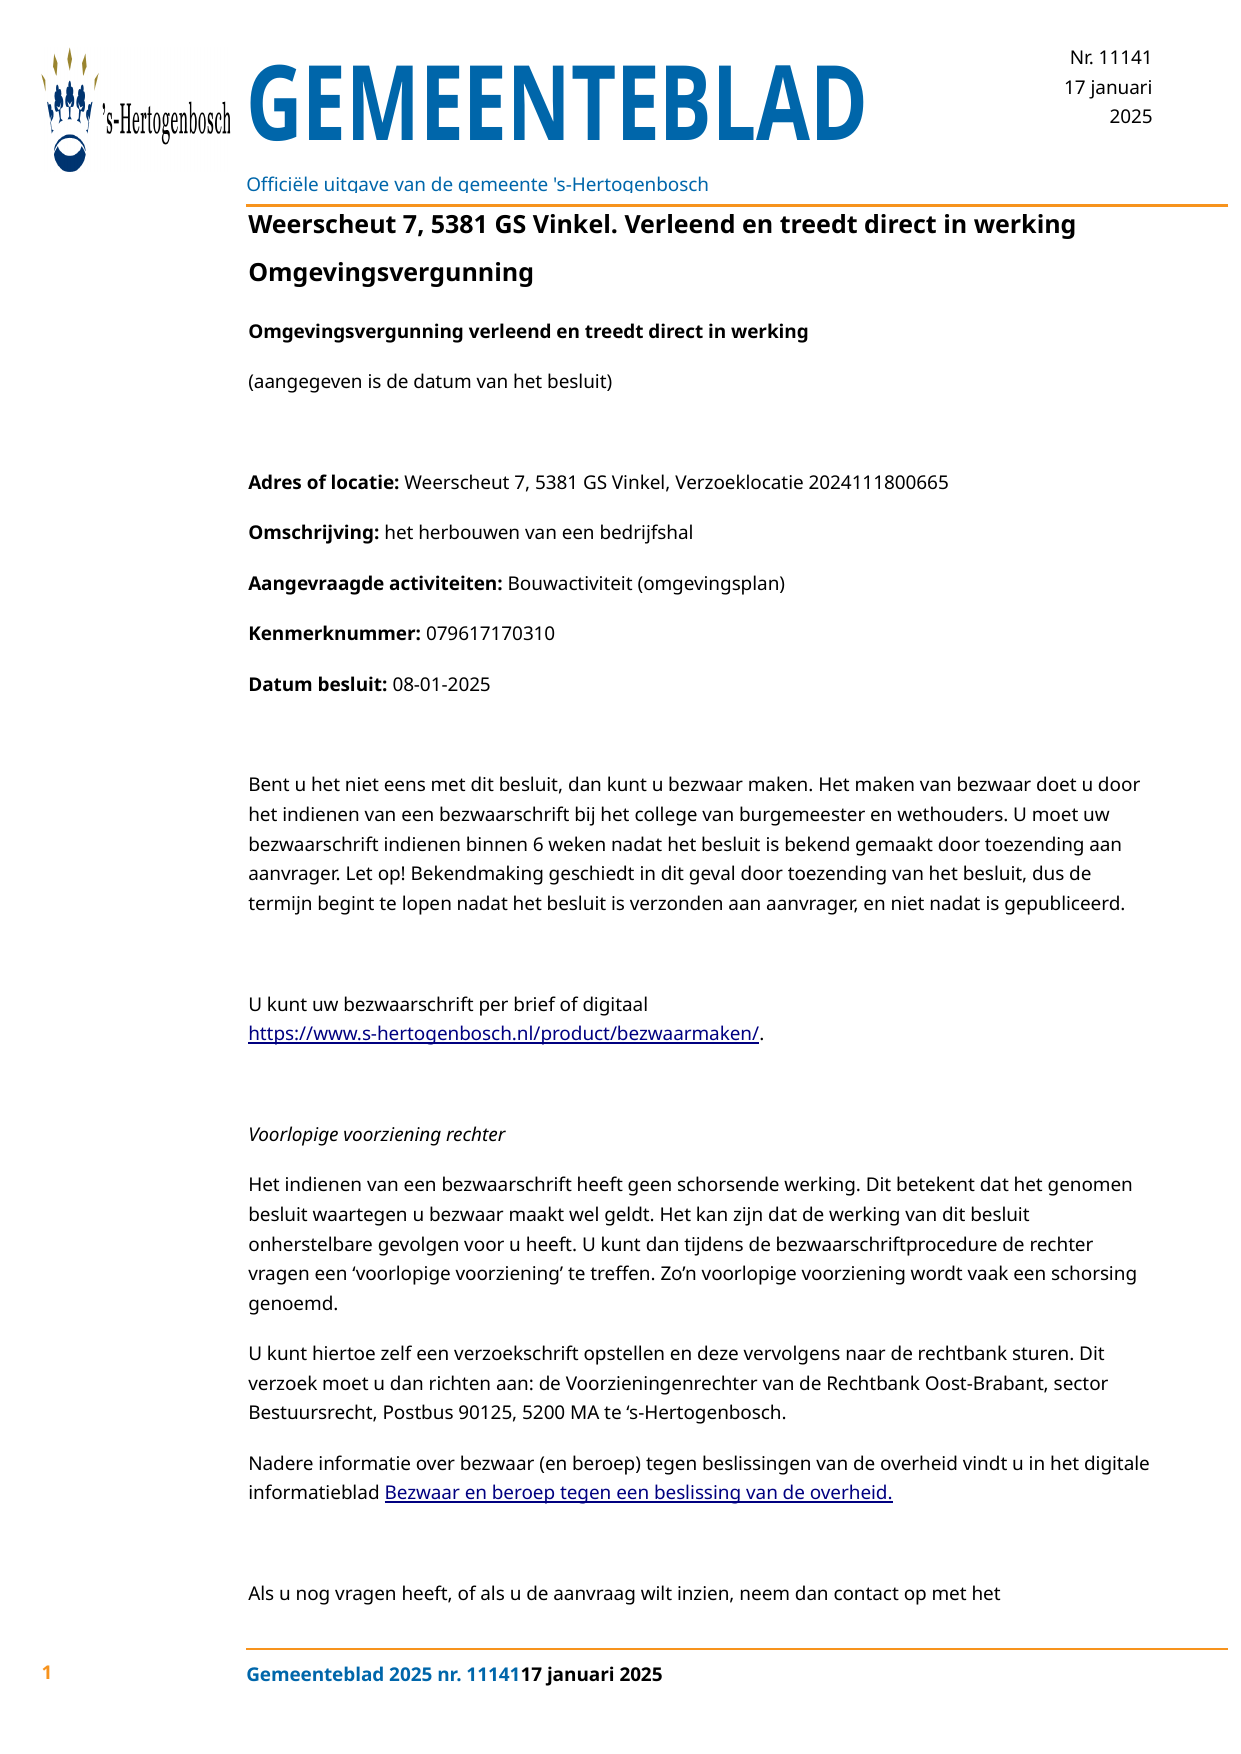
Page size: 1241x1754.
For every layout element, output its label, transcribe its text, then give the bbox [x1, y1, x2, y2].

text Weerscheut 7, 5381 GS Vinkel. Verleend en treedt direct in werking Omgevingsvergunning [248, 207, 1152, 288]
text Adres of locatie: Weerscheut 7, 5381 GS Vinkel, Verzoeklocatie 2024111800665 [248, 469, 1152, 495]
picture [41, 47, 231, 172]
text Voorlopige voorziening rechter [248, 1121, 1152, 1147]
text Kenmerknummer: 079617170310 [248, 620, 1152, 646]
text Aangevraagde activiteiten: Bouwactiviteit (omgevingsplan) [248, 570, 1152, 596]
text Het indienen van een bezwaarschrift heeft geen schorsende werking. Dit betekent dat het genomen besluit waartegen u bezwaar maakt wel geldt. Het kan zijn dat de werking van dit besluit onherstelbare gevolgen voor u heeft. U kunt dan tijdens de bezwaarschriftprocedure de rechter vragen een ‘voorlopige voorziening’ te treffen. Zo’n voorlopige voorziening wordt vaak een schorsing genoemd. [248, 1172, 1152, 1316]
text Nadere informatie over bezwaar (en beroep) tegen beslissingen van de overheid vindt u in het digitale informatieblad Bezwaar en beroep tegen een beslissing van de overheid. [248, 1450, 1152, 1505]
text Als u nog vragen heeft, of als u de aanvraag wilt inzien, neem dan contact op met het [248, 1580, 1152, 1606]
text Datum besluit: 08-01-2025 [248, 671, 1152, 697]
text U kunt uw bezwaarschrift per brief of digitaal https://www.s-hertogenbosch.nl/product/bezwaarmaken/. [248, 991, 1152, 1046]
text Omschrijving: het herbouwen van een bedrijfshal [248, 519, 1152, 545]
text Omgevingsvergunning verleend en treedt direct in werking [248, 318, 1152, 344]
text Bent u het niet eens met dit besluit, dan kunt u bezwaar maken. Het maken van bezwaar doet u door het indienen van een bezwaarschrift bij het college van burgemeester en wethouders. U moet uw bezwaarschrift indienen binnen 6 weken nadat het besluit is bekend gemaakt door toezending aan aanvrager. Let op! Bekendmaking geschiedt in dit geval door toezending van het besluit, dus de termijn begint te lopen nadat het besluit is verzonden aan aanvrager, en niet nadat is gepubliceerd. [248, 772, 1152, 916]
text U kunt hiertoe zelf een verzoekschrift opstellen en deze vervolgens naar de rechtbank sturen. Dit verzoek moet u dan richten aan: de Voorzieningenrechter van de Rechtbank Oost-Brabant, sector Bestuursrecht, Postbus 90125, 5200 MA te ‘s-Hertogenbosch. [248, 1340, 1152, 1425]
text (aangegeven is de datum van het besluit) [248, 368, 1152, 394]
